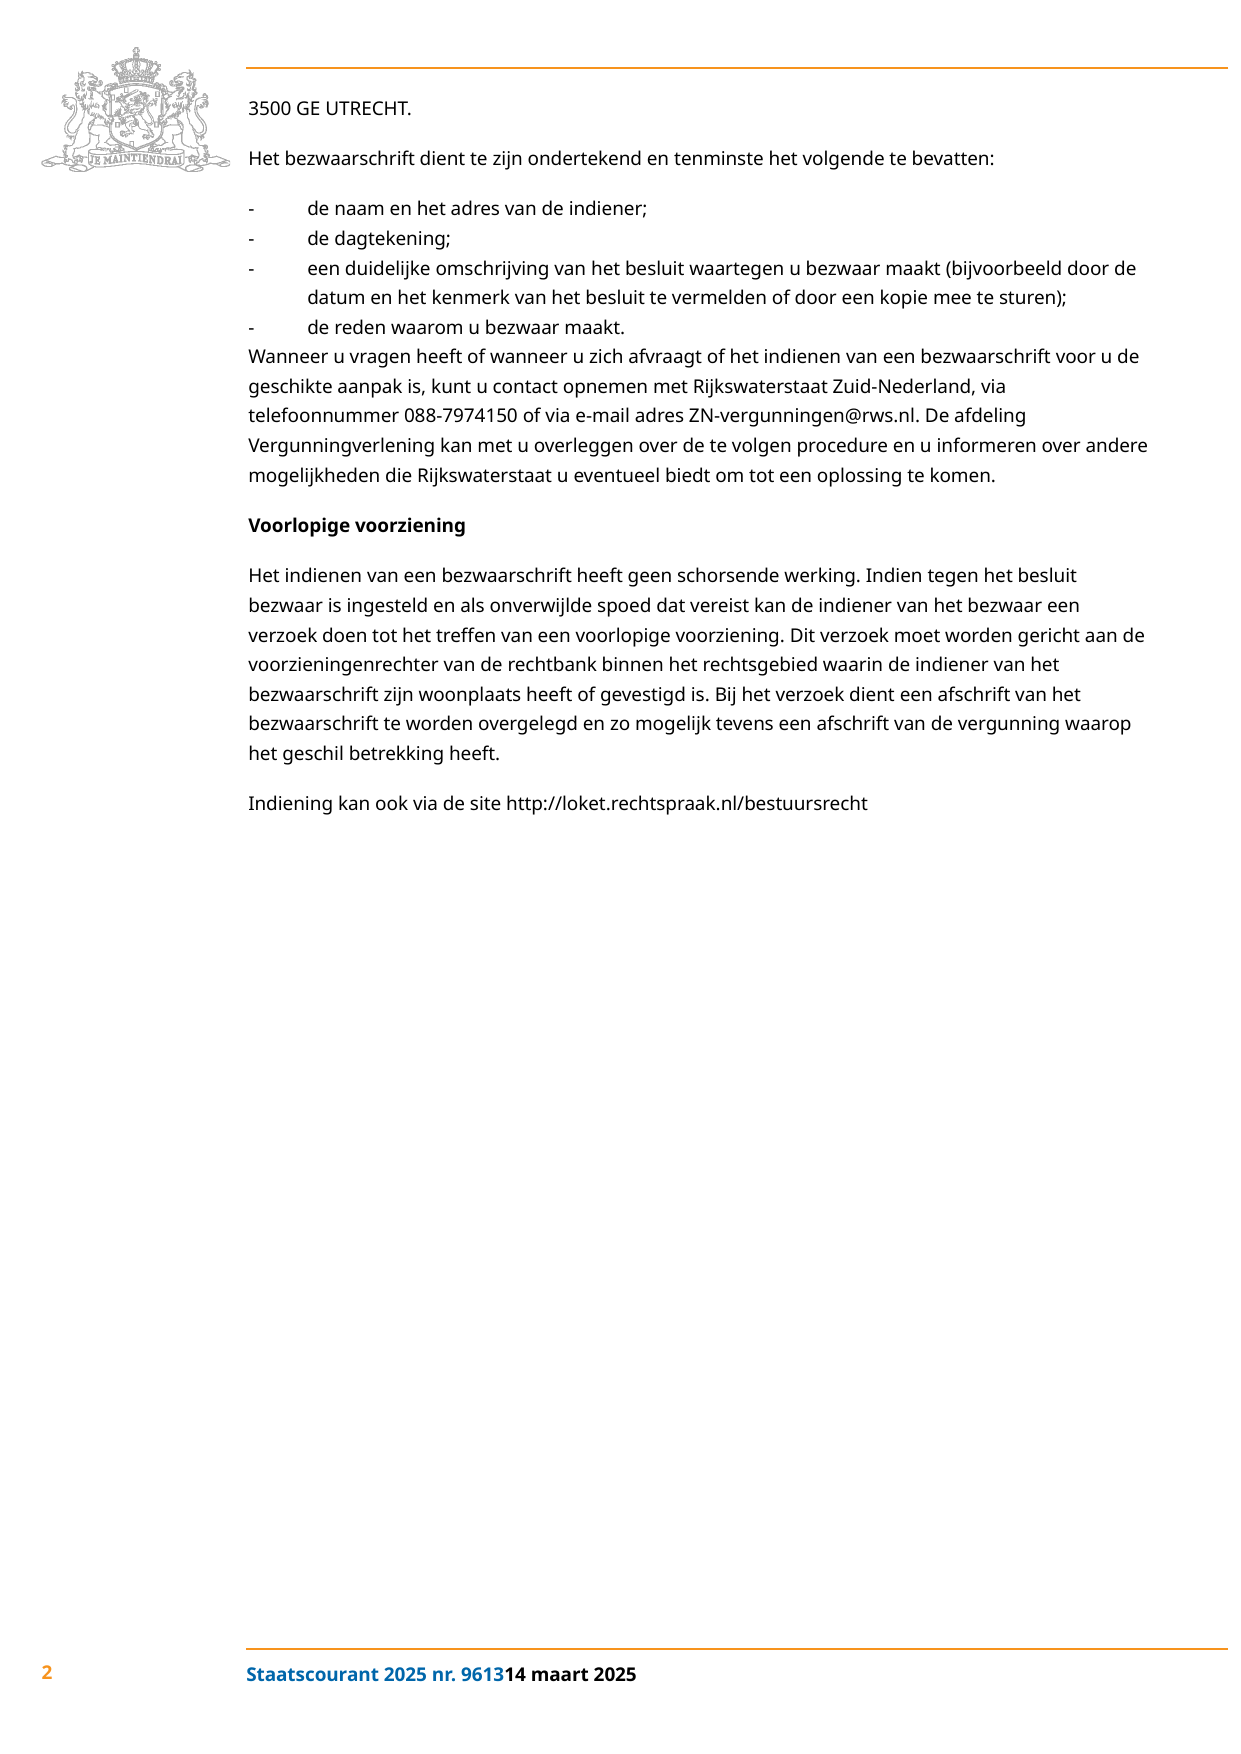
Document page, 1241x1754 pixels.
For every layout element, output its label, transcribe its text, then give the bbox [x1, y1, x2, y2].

list de reden waarom u bezwaar maakt. [248, 314, 1152, 340]
list de naam en het adres van de indiener; [248, 196, 1152, 221]
text Het indienen van een bezwaarschrift heeft geen schorsende werking. Indien tegen het besluit bezwaar is ingesteld en als onverwijlde spoed dat vereist kan de indiener van het bezwaar een verzoek doen tot het treffen van een voorlopige voorziening. Dit verzoek moet worden gericht aan de voorzieningenrechter van de rechtbank binnen het rechtsgebied waarin de indiener van het bezwaarschrift zijn woonplaats heeft of gevestigd is. Bij het verzoek dient een afschrift van het bezwaarschrift te worden overgelegd en zo mogelijk tevens een afschrift van de vergunning waarop het geschil betrekking heeft. [248, 563, 1152, 766]
text Het bezwaarschrift dient te zijn ondertekend en tenminste het volgende te bevatten: [248, 145, 1152, 171]
picture [41, 47, 231, 172]
list de dagtekening; [248, 225, 1152, 251]
text Voorlopige voorziening [248, 512, 1152, 538]
text Indiening kan ook via de site http://loket.rechtspraak.nl/bestuursrecht [248, 791, 1152, 816]
list een duidelijke omschrijving van het besluit waartegen u bezwaar maakt (bijvoorbeeld door de datum en het kenmerk van het besluit te vermelden of door een kopie mee te sturen); [248, 255, 1152, 310]
text 3500 GE UTRECHT. [248, 95, 1152, 121]
text Wanneer u vragen heeft of wanneer u zich afvraagt of het indienen van een bezwaarschrift voor u de geschikte aanpak is, kunt u contact opnemen met Rijkswaterstaat Zuid-Nederland, via telefoonnummer 088-7974150 of via e-mail adres ZN-vergunningen@rws.nl. De afdeling Vergunningverlening kan met u overleggen over de te volgen procedure en u informeren over andere mogelijkheden die Rijkswaterstaat u eventueel biedt om tot een oplossing te komen. [248, 343, 1152, 488]
